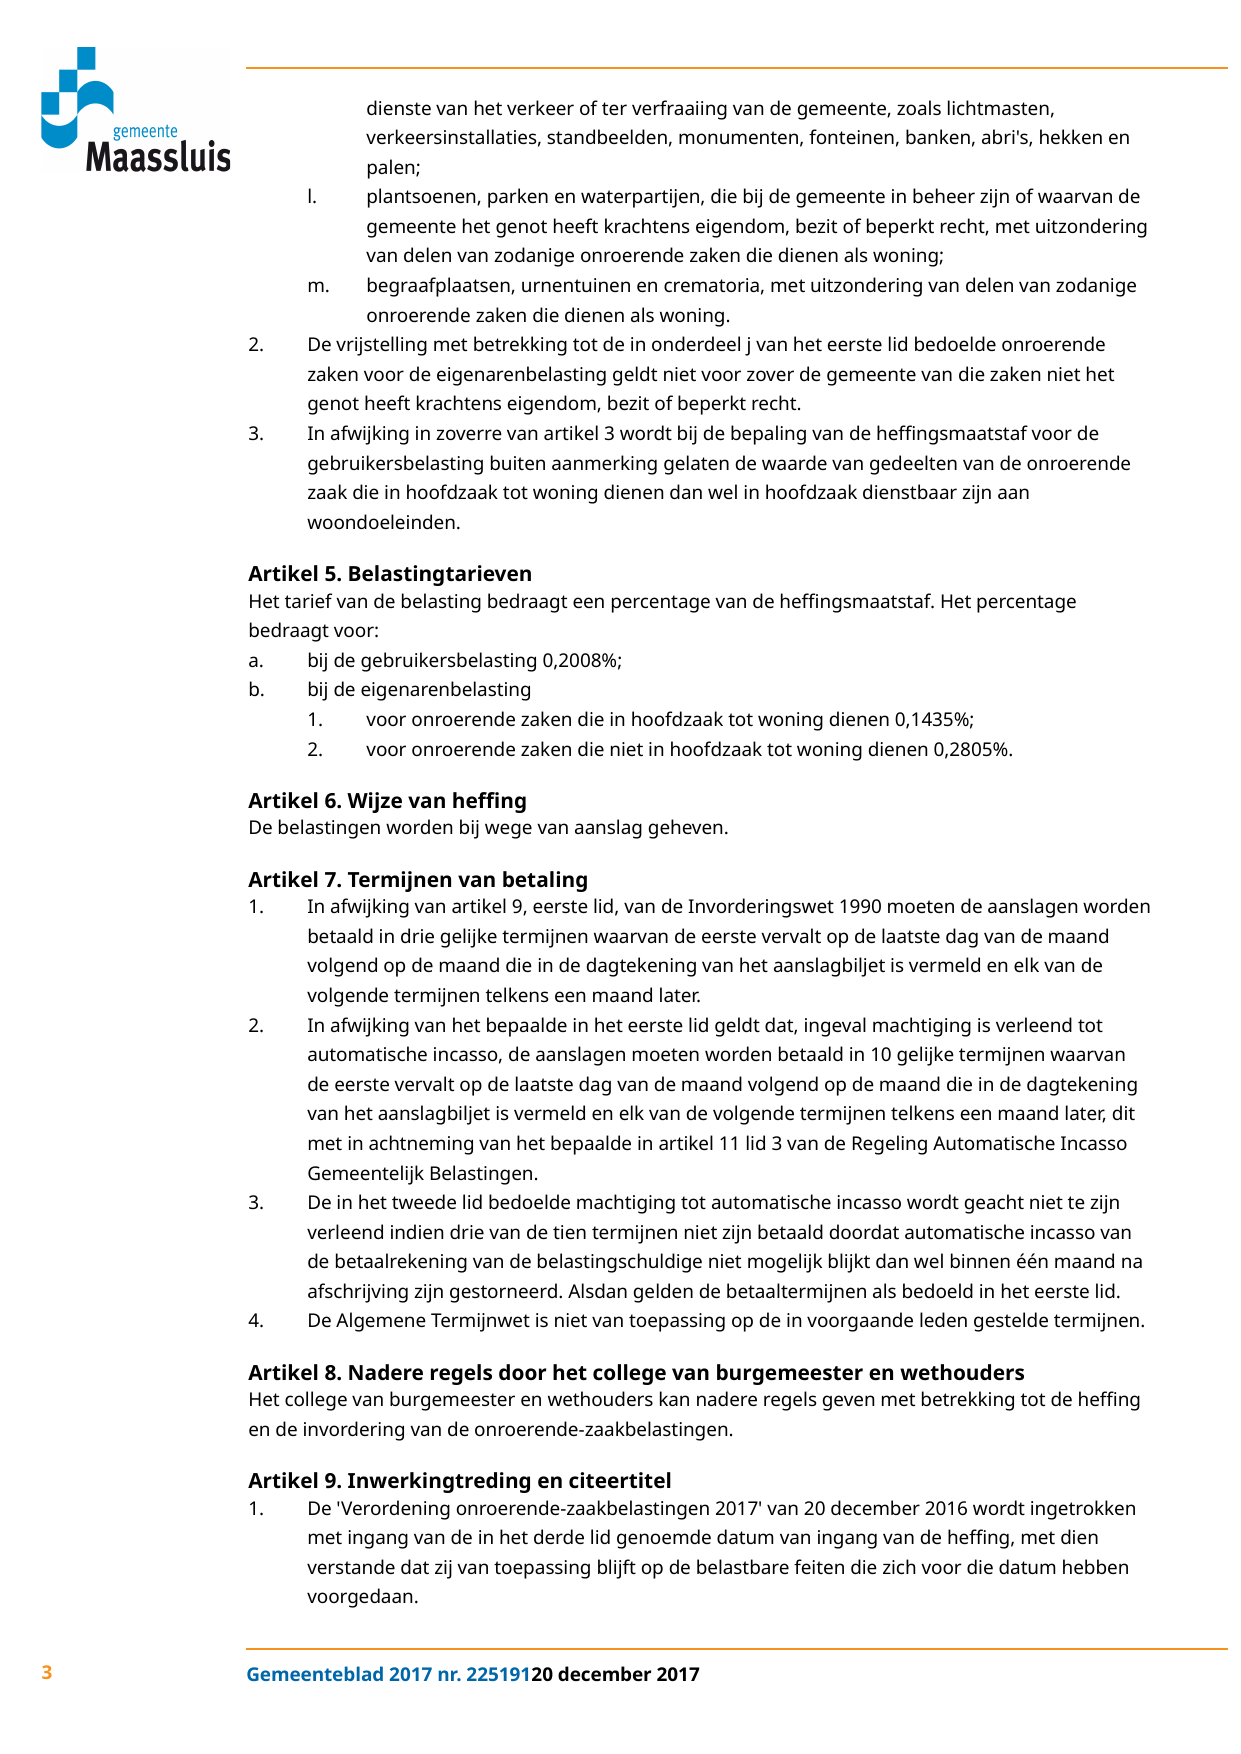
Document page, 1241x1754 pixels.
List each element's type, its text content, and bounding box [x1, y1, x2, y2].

list De vrijstelling met betrekking tot de in onderdeel j van het eerste lid bedoelde onroerende zaken voor de eigenarenbelasting geldt niet voor zover de gemeente van die zaken niet het genot heeft krachtens eigendom, bezit of beperkt recht. [248, 331, 1152, 416]
list begraafplaatsen, urnentuinen en crematoria, met uitzondering van delen van zodanige onroerende zaken die dienen als woning. [307, 272, 1152, 328]
list De in het tweede lid bedoelde machtiging tot automatische incasso wordt geacht niet te zijn verleend indien drie van de tien termijnen niet zijn betaald doordat automatische incasso van de betaalrekening van de belastingschuldige niet mogelijk blijkt dan wel binnen één maand na afschrijving zijn gestorneerd. Alsdan gelden de betaaltermijnen als bedoeld in het eerste lid. [248, 1189, 1152, 1304]
list De 'Verordening onroerende-zaakbelastingen 2017' van 20 december 2016 wordt ingetrokken met ingang van de in het derde lid genoemde datum van ingang van de heffing, met dien verstande dat zij van toepassing blijft op de belastbare feiten die zich voor die datum hebben voorgedaan. [248, 1495, 1152, 1609]
list In afwijking van artikel 9, eerste lid, van de Invorderingswet 1990 moeten de aanslagen worden betaald in drie gelijke termijnen waarvan de eerste vervalt op de laatste dag van de maand volgend op de maand die in de dagtekening van het aanslagbiljet is vermeld en elk van de volgende termijnen telkens een maand later. [248, 893, 1152, 1008]
list voor onroerende zaken die in hoofdzaak tot woning dienen 0,1435%; [307, 706, 1152, 732]
list bij de gebruikersbelasting 0,2008%; [248, 647, 1152, 673]
list In afwijking van het bepaalde in het eerste lid geldt dat, ingeval machtiging is verleend tot automatische incasso, de aanslagen moeten worden betaald in 10 gelijke termijnen waarvan de eerste vervalt op de laatste dag van de maand volgend op de maand die in de dagtekening van het aanslagbiljet is vermeld en elk van de volgende termijnen telkens een maand later, dit met in achtneming van het bepaalde in artikel 11 lid 3 van de Regeling Automatische Incasso Gemeentelijk Belastingen. [248, 1012, 1152, 1185]
text Het tarief van de belasting bedraagt een percentage van de heffingsmaatstaf. Het percentage bedraagt voor: [248, 588, 1152, 643]
text Het college van burgemeester en wethouders kan nadere regels geven met betrekking tot de heffing en de invordering van de onroerende-zaakbelastingen. [248, 1386, 1152, 1442]
list dienste van het verkeer of ter verfraaiing van de gemeente, zoals lichtmasten, verkeersinstallaties, standbeelden, monumenten, fonteinen, banken, abri's, hekken en palen; [307, 95, 1152, 180]
list voor onroerende zaken die niet in hoofdzaak tot woning dienen 0,2805%. [307, 736, 1152, 761]
list De Algemene Termijnwet is niet van toepassing op de in voorgaande leden gestelde termijnen. [248, 1308, 1152, 1333]
list plantsoenen, parken en waterpartijen, die bij de gemeente in beheer zijn of waarvan de gemeente het genot heeft krachtens eigendom, bezit of beperkt recht, met uitzondering van delen van zodanige onroerende zaken die dienen als woning; [307, 183, 1152, 268]
text Artikel 5. Belastingtarieven [248, 559, 1152, 588]
text Artikel 7. Termijnen van betaling [248, 865, 1152, 893]
picture [41, 47, 77, 92]
list In afwijking in zoverre van artikel 3 wordt bij de bepaling van de heffingsmaatstaf voor de gebruikersbelasting buiten aanmerking gelaten de waarde van gedeelten van de onroerende zaak die in hoofdzaak tot woning dienen dan wel in hoofdzaak dienstbaar zijn aan woondoeleinden. [248, 420, 1152, 535]
text Artikel 6. Wijze van heffing [248, 786, 1152, 814]
text Artikel 9. Inwerkingtreding en citeertitel [248, 1466, 1152, 1495]
text Artikel 8. Nadere regels door het college van burgemeester en wethouders [248, 1358, 1152, 1386]
picture [41, 47, 231, 172]
list bij de eigenarenbelasting [248, 677, 1152, 702]
text De belastingen worden bij wege van aanslag geheven. [248, 814, 1152, 840]
